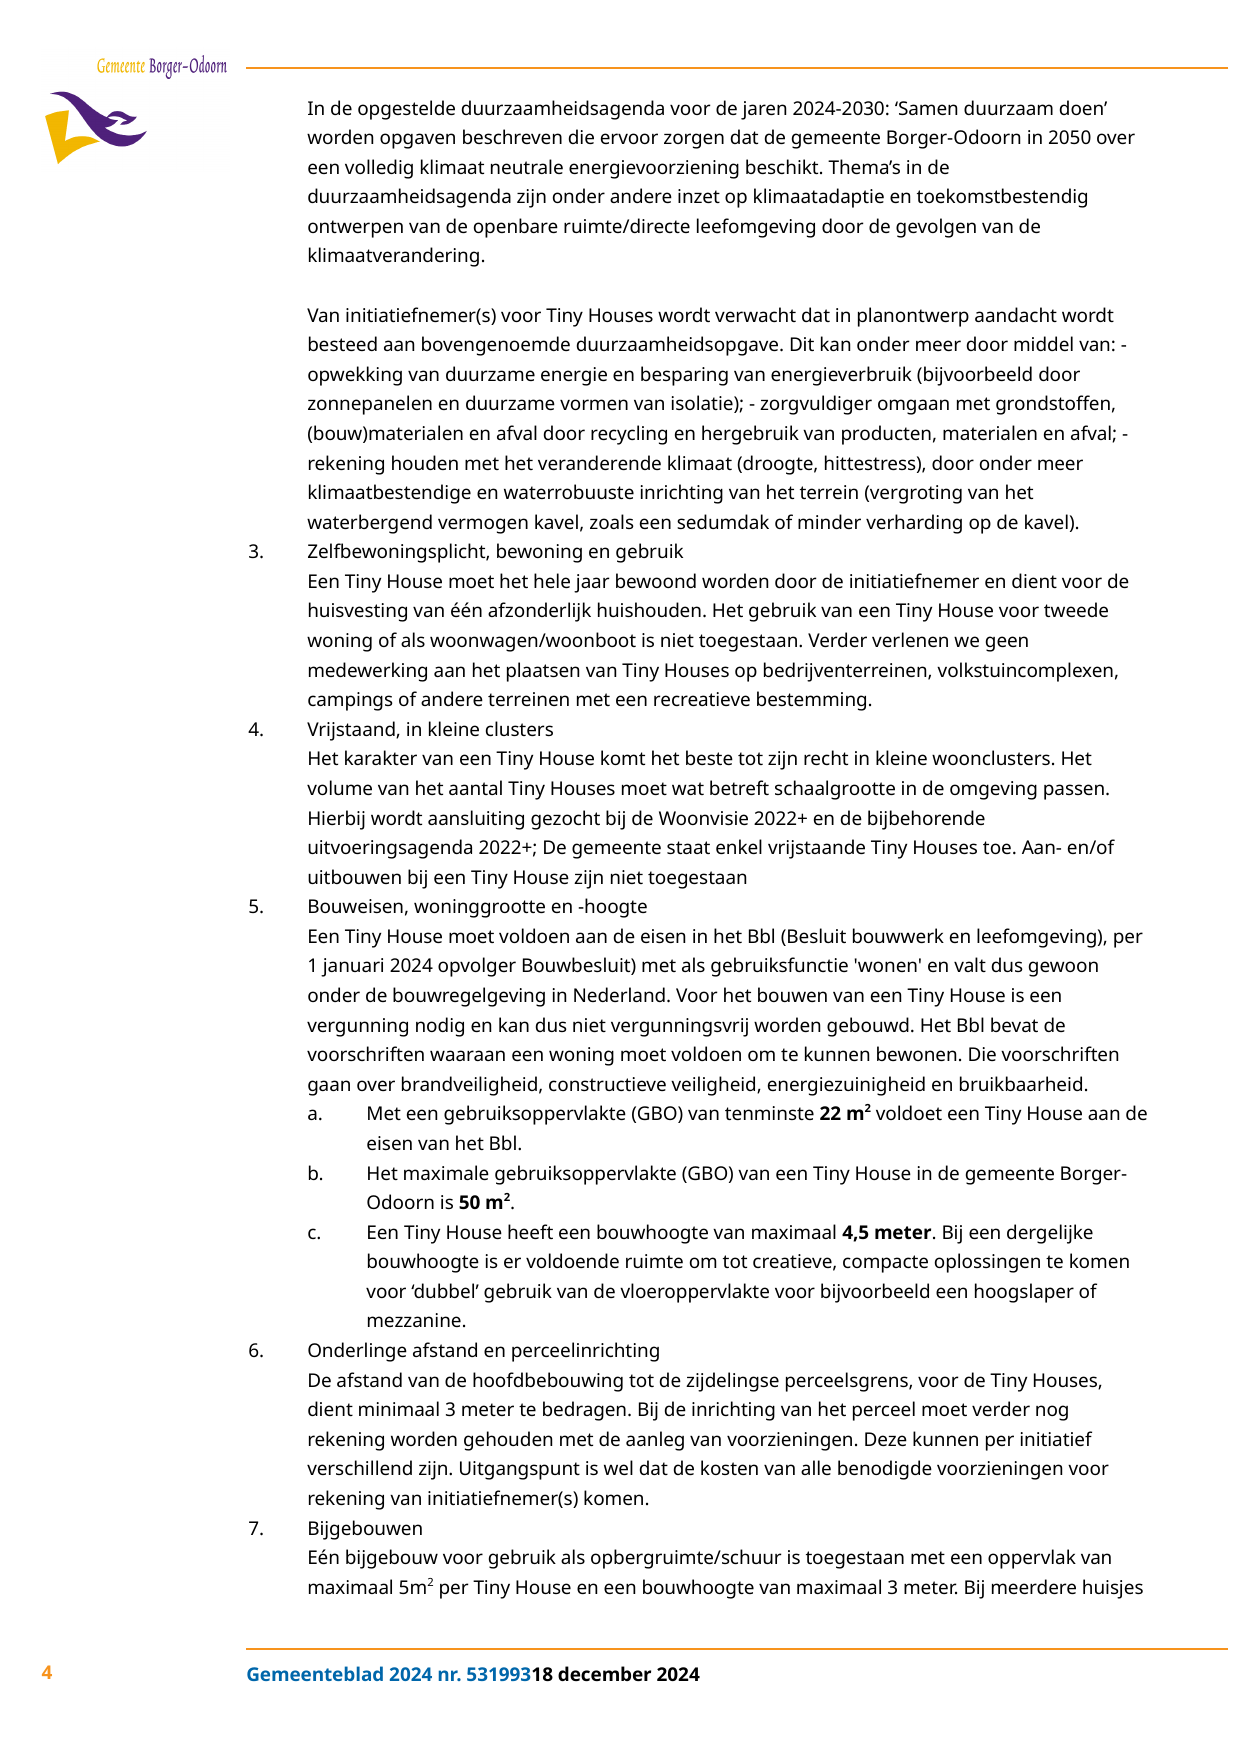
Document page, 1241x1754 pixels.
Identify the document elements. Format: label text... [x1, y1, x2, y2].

list Een Tiny House moet het hele jaar bewoond worden door de initiatiefnemer en dient voor de huisvesting van één afzonderlijk huishouden. Het gebruik van een Tiny House voor tweede woning of als woonwagen/woonboot is niet toegestaan. Verder verlenen we geen medewerking aan het plaatsen van Tiny Houses op bedrijventerreinen, volkstuincomplexen, campings of andere terreinen met een recreatieve bestemming. [248, 568, 1152, 712]
list Bouweisen, woninggrootte en -hoogte [248, 893, 1152, 919]
list Zelfbewoningsplicht, bewoning en gebruik [248, 538, 1152, 564]
picture [41, 47, 231, 172]
list Het karakter van een Tiny House komt het beste tot zijn recht in kleine woonclusters. Het volume van het aantal Tiny Houses moet wat betreft schaalgrootte in de omgeving passen. Hierbij wordt aansluiting gezocht bij de Woonvisie 2022+ en de bijbehorende uitvoeringsagenda 2022+; De gemeente staat enkel vrijstaande Tiny Houses toe. Aan- en/of uitbouwen bij een Tiny House zijn niet toegestaan [248, 746, 1152, 890]
list Bijgebouwen [248, 1515, 1152, 1541]
list In de opgestelde duurzaamheidsagenda voor de jaren 2024-2030: ‘Samen duurzaam doen’ worden opgaven beschreven die ervoor zorgen dat de gemeente Borger-Odoorn in 2050 over een volledig klimaat neutrale energievoorziening beschikt. Thema’s in de duurzaamheidsagenda zijn onder andere inzet op klimaatadaptie en toekomstbestendig ontwerpen van de openbare ruimte/directe leefomgeving door de gevolgen van de klimaatverandering. [248, 95, 1152, 268]
list Een Tiny House moet voldoen aan de eisen in het Bbl (Besluit bouwwerk en leefomgeving), per 1 januari 2024 opvolger Bouwbesluit) met als gebruiksfunctie 'wonen' en valt dus gewoon onder de bouwregelgeving in Nederland. Voor het bouwen van een Tiny House is een vergunning nodig en kan dus niet vergunningsvrij worden gebouwd. Het Bbl bevat de voorschriften waaraan een woning moet voldoen om te kunnen bewonen. Die voorschriften gaan over brandveiligheid, constructieve veiligheid, energiezuinigheid en bruikbaarheid. [248, 923, 1152, 1097]
list De afstand van de hoofdbebouwing tot de zijdelingse perceelsgrens, voor de Tiny Houses, dient minimaal 3 meter te bedragen. Bij de inrichting van het perceel moet verder nog rekening worden gehouden met de aanleg van voorzieningen. Deze kunnen per initiatief verschillend zijn. Uitgangspunt is wel dat de kosten van alle benodigde voorzieningen voor rekening van initiatiefnemer(s) komen. [248, 1367, 1152, 1511]
list Een Tiny House heeft een bouwhoogte van maximaal 4,5 meter. Bij een dergelijke bouwhoogte is er voldoende ruimte om tot creatieve, compacte oplossingen te komen voor ‘dubbel’ gebruik van de vloeroppervlakte voor bijvoorbeeld een hoogslaper of mezzanine. [307, 1219, 1152, 1333]
list Met een gebruiksoppervlakte (GBO) van tenminste 22 m2 voldoet een Tiny House aan de eisen van het Bbl. [307, 1101, 1152, 1156]
list Het maximale gebruiksoppervlakte (GBO) van een Tiny House in de gemeente Borger-Odoorn is 50 m2. [307, 1160, 1152, 1215]
list Vrijstaand, in kleine clusters [248, 716, 1152, 742]
list Onderlinge afstand en perceelinrichting [248, 1337, 1152, 1363]
list Eén bijgebouw voor gebruik als opbergruimte/schuur is toegestaan met een oppervlak van maximaal 5m2 per Tiny House en een bouwhoogte van maximaal 3 meter. Bij meerdere huisjes [248, 1544, 1152, 1600]
list Van initiatiefnemer(s) voor Tiny Houses wordt verwacht dat in planontwerp aandacht wordt besteed aan bovengenoemde duurzaamheidsopgave. Dit kan onder meer door middel van: - opwekking van duurzame energie en besparing van energieverbruik (bijvoorbeeld door zonnepanelen en duurzame vormen van isolatie); - zorgvuldiger omgaan met grondstoffen, (bouw)materialen en afval door recycling en hergebruik van producten, materialen en afval; - rekening houden met het veranderende klimaat (droogte, hittestress), door onder meer klimaatbestendige en waterrobuuste inrichting van het terrein (vergroting van het waterbergend vermogen kavel, zoals een sedumdak of minder verharding op de kavel). [248, 302, 1152, 535]
